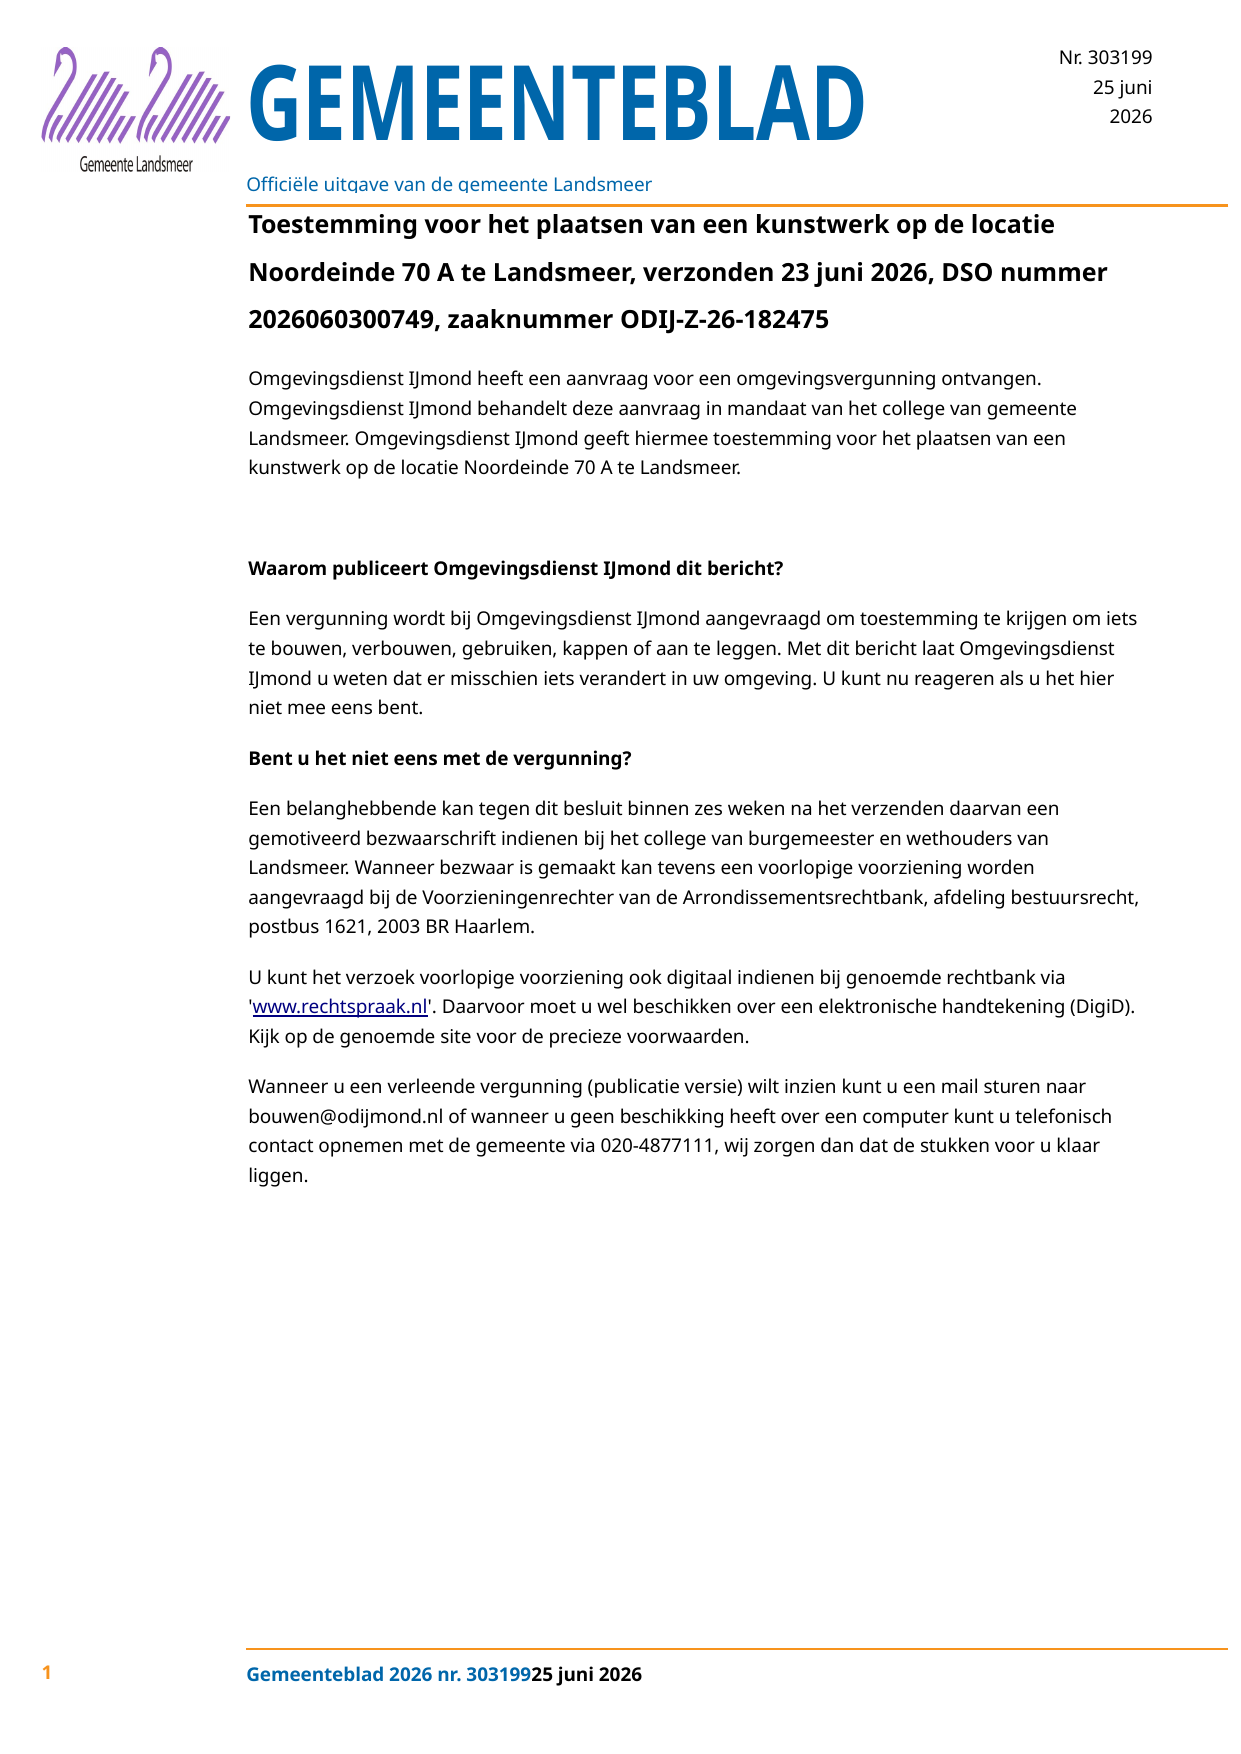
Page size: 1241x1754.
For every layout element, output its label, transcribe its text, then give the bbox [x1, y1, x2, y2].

text Omgevingsdienst IJmond heeft een aanvraag voor een omgevingsvergunning ontvangen. Omgevingsdienst IJmond behandelt deze aanvraag in mandaat van het college van gemeente Landsmeer. Omgevingsdienst IJmond geeft hiermee toestemming voor het plaatsen van een kunstwerk op de locatie Noordeinde 70 A te Landsmeer. [248, 366, 1152, 480]
text U kunt het verzoek voorlopige voorziening ook digitaal indienen bij genoemde rechtbank via 'www.rechtspraak.nl'. Daarvoor moet u wel beschikken over een elektronische handtekening (DigiD). Kijk op de genoemde site voor de precieze voorwaarden. [248, 964, 1152, 1049]
text Toestemming voor het plaatsen van een kunstwerk op de locatie Noordeinde 70 A te Landsmeer, verzonden 23 juni 2026, DSO nummer 2026060300749, zaaknummer ODIJ-Z-26-182475 [248, 207, 1152, 336]
picture [41, 47, 231, 172]
text Waarom publiceert Omgevingsdienst IJmond dit bericht? [248, 555, 1152, 581]
text Een vergunning wordt bij Omgevingsdienst IJmond aangevraagd om toestemming te krijgen om iets te bouwen, verbouwen, gebruiken, kappen of aan te leggen. Met dit bericht laat Omgevingsdienst IJmond u weten dat er misschien iets verandert in uw omgeving. U kunt nu reageren als u het hier niet mee eens bent. [248, 606, 1152, 720]
text Wanneer u een verleende vergunning (publicatie versie) wilt inzien kunt u een mail sturen naar bouwen@odijmond.nl of wanneer u geen beschikking heeft over een computer kunt u telefonisch contact opnemen met de gemeente via 020-4877111, wij zorgen dan dat de stukken voor u klaar liggen. [248, 1073, 1152, 1188]
text Bent u het niet eens met de vergunning? [248, 745, 1152, 770]
text Een belanghebbende kan tegen dit besluit binnen zes weken na het verzenden daarvan een gemotiveerd bezwaarschrift indienen bij het college van burgemeester en wethouders van Landsmeer. Wanneer bezwaar is gemaakt kan tevens een voorlopige voorziening worden aangevraagd bij de Voorzieningenrechter van de Arrondissementsrechtbank, afdeling bestuursrecht, postbus 1621, 2003 BR Haarlem. [248, 795, 1152, 939]
